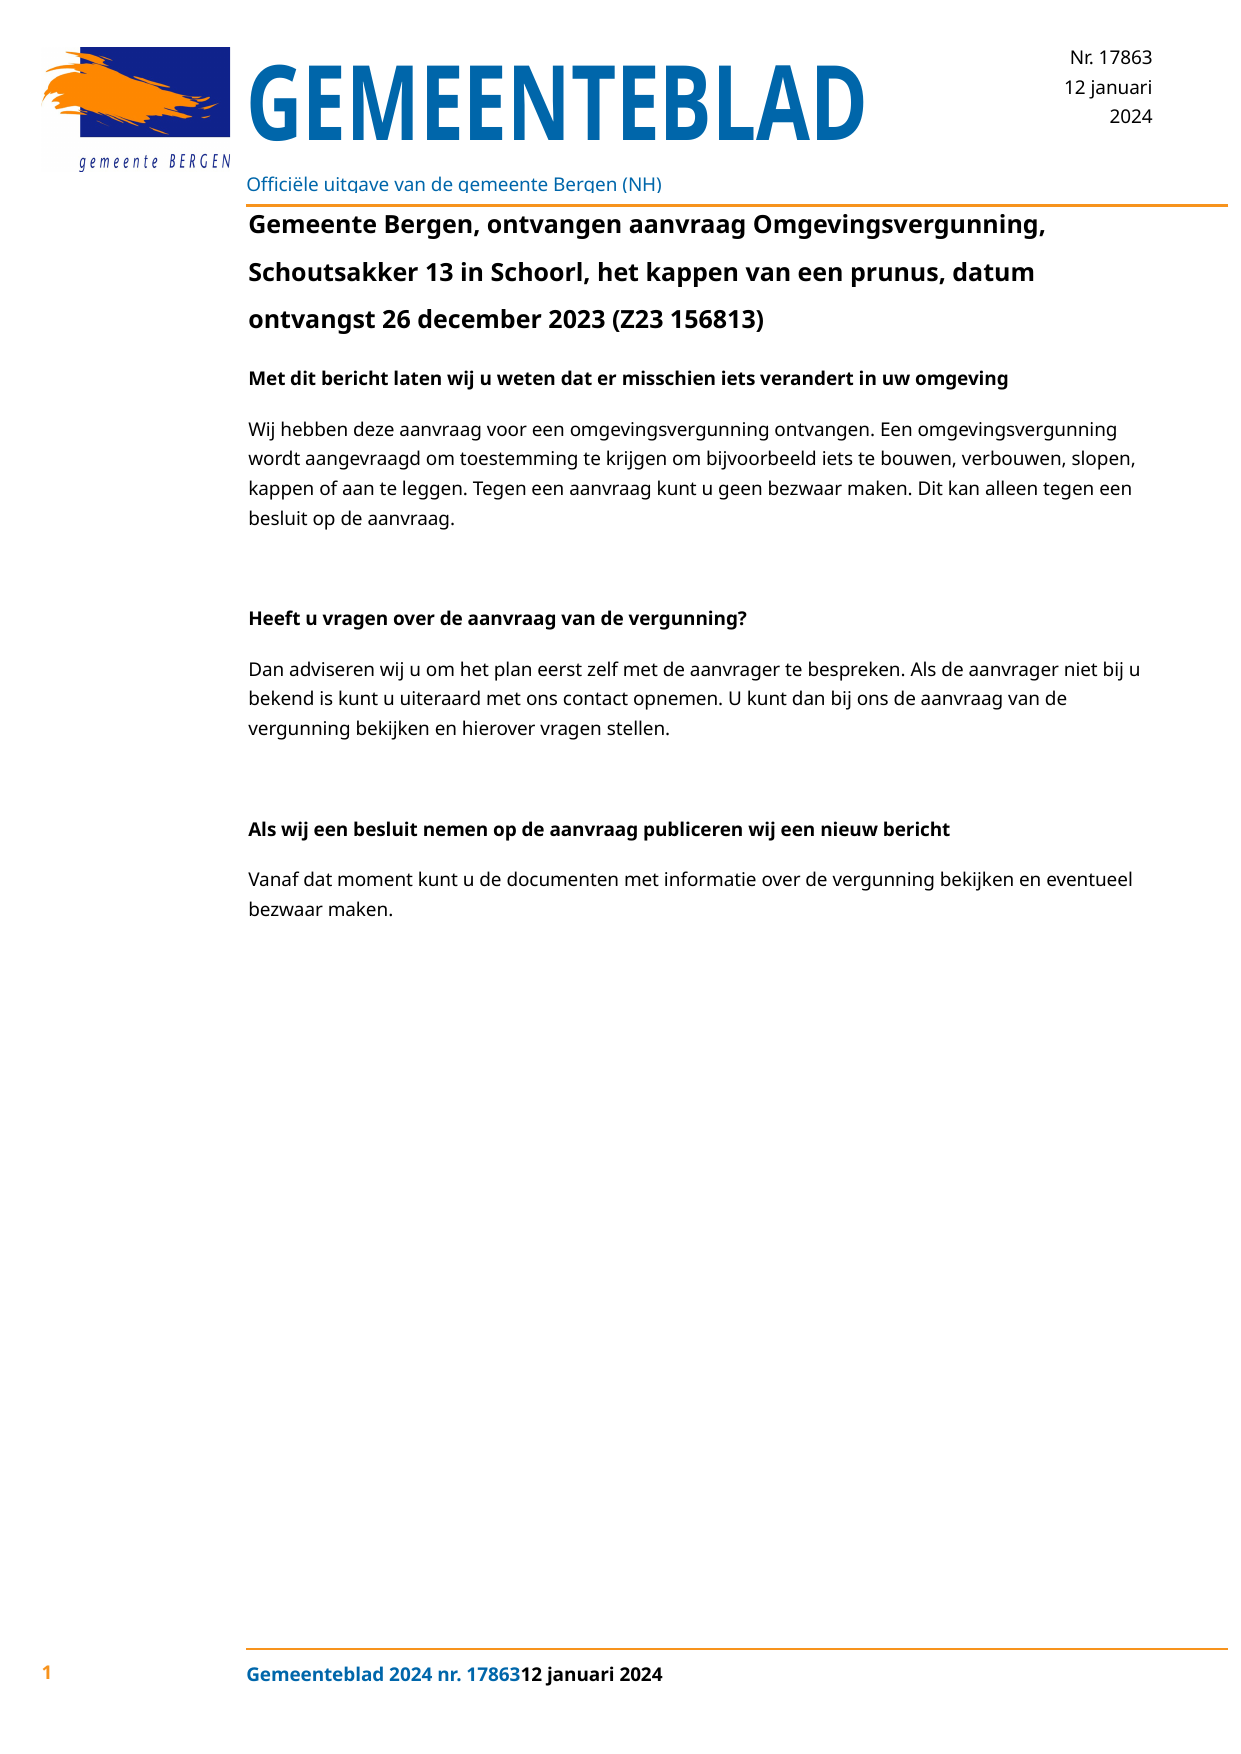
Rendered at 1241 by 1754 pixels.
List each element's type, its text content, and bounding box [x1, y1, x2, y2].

text Vanaf dat moment kunt u de documenten met informatie over de vergunning bekijken en eventueel bezwaar maken. [248, 866, 1152, 922]
text Als wij een besluit nemen op de aanvraag publiceren wij een nieuw bericht [248, 816, 1152, 842]
picture [41, 47, 231, 172]
text Gemeente Bergen, ontvangen aanvraag Omgevingsvergunning, Schoutsakker 13 in Schoorl, het kappen van een prunus, datum ontvangst 26 december 2023 (Z23 156813) [248, 207, 1152, 336]
text Wij hebben deze aanvraag voor een omgevingsvergunning ontvangen. Een omgevingsvergunning wordt aangevraagd om toestemming te krijgen om bijvoorbeeld iets te bouwen, verbouwen, slopen, kappen of aan te leggen. Tegen een aanvraag kunt u geen bezwaar maken. Dit kan alleen tegen een besluit op de aanvraag. [248, 416, 1152, 530]
text Met dit bericht laten wij u weten dat er misschien iets verandert in uw omgeving [248, 366, 1152, 391]
text Dan adviseren wij u om het plan eerst zelf met de aanvrager te bespreken. Als de aanvrager niet bij u bekend is kunt u uiteraard met ons contact opnemen. U kunt dan bij ons de aanvraag van de vergunning bekijken en hierover vragen stellen. [248, 656, 1152, 741]
text Heeft u vragen over de aanvraag van de vergunning? [248, 606, 1152, 631]
